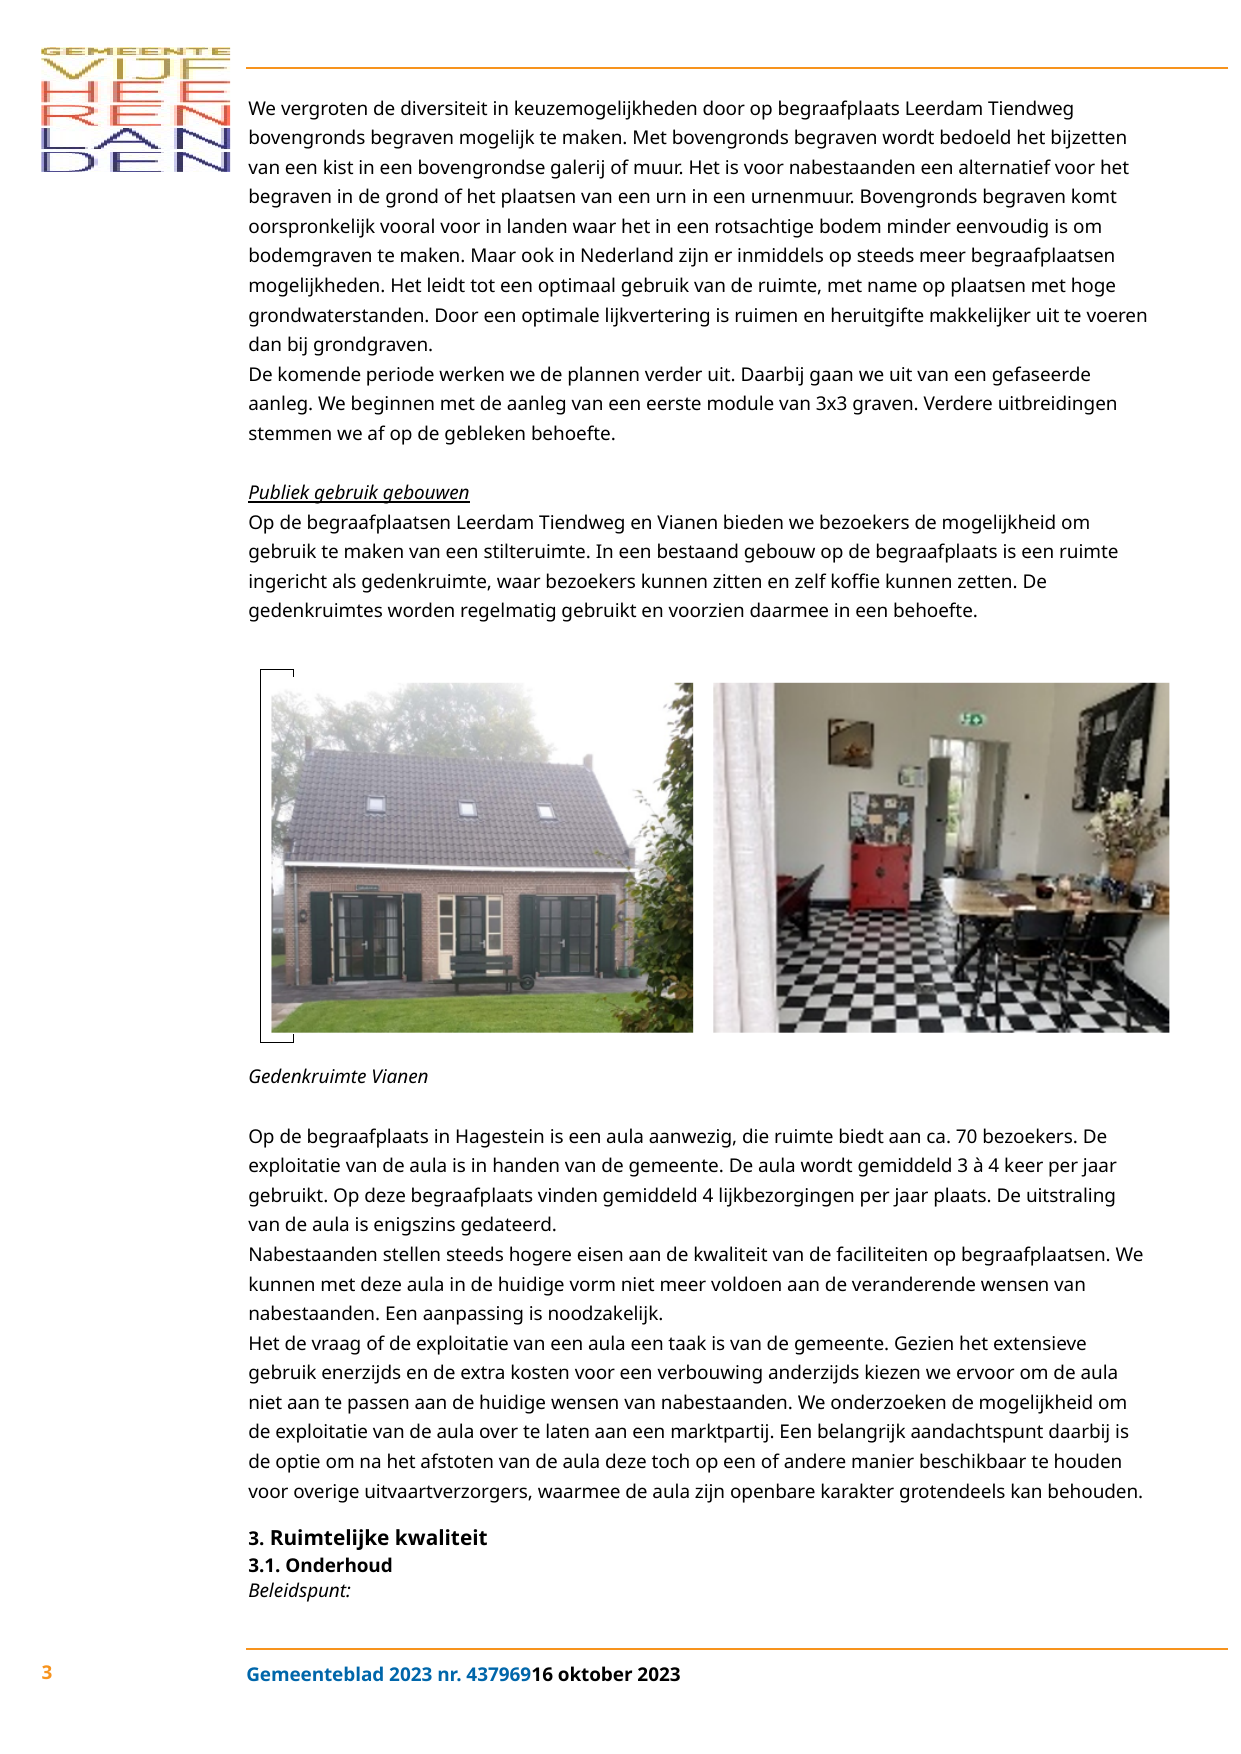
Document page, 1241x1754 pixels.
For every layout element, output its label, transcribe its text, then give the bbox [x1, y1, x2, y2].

text Het de vraag of de exploitatie van een aula een taak is van de gemeente. Gezien het extensieve gebruik enerzijds en de extra kosten voor een verbouwing anderzijds kiezen we ervoor om de aula niet aan te passen aan de huidige wensen van nabestaanden. We onderzoeken de mogelijkheid om de exploitatie van de aula over te laten aan een marktpartij. Een belangrijk aandachtspunt daarbij is de optie om na het afstoten van de aula deze toch op een of andere manier beschikbaar te houden voor overige uitvaartverzorgers, waarmee de aula zijn openbare karakter grotendeels kan behouden. [248, 1330, 1152, 1504]
text We vergroten de diversiteit in keuzemogelijkheden door op begraafplaats Leerdam Tiendweg bovengronds begraven mogelijk te maken. Met bovengronds begraven wordt bedoeld het bijzetten van een kist in een bovengrondse galerij of muur. Het is voor nabestaanden een alternatief voor het begraven in de grond of het plaatsen van een urn in een urnenmuur. Bovengronds begraven komt oorspronkelijk vooral voor in landen waar het in een rotsachtige bodem minder eenvoudig is om bodemgraven te maken. Maar ook in Nederland zijn er inmiddels op steeds meer begraafplaatsen mogelijkheden. Het leidt tot een optimaal gebruik van de ruimte, met name op plaatsen met hoge grondwaterstanden. Door een optimale lijkvertering is ruimen en heruitgifte makkelijker uit te voeren dan bij grondgraven. [248, 95, 1152, 357]
text Op de begraafplaats in Hagestein is een aula aanwezig, die ruimte biedt aan ca. 70 bezoekers. De exploitatie van de aula is in handen van de gemeente. De aula wordt gemiddeld 3 à 4 keer per jaar gebruikt. Op deze begraafplaats vinden gemiddeld 4 lijkbezorgingen per jaar plaats. De uitstraling van de aula is enigszins gedateerd. [248, 1123, 1152, 1237]
text Beleidspunt: [248, 1578, 1152, 1603]
text 3. Ruimtelijke kwaliteit [248, 1523, 1152, 1552]
text Nabestaanden stellen steeds hogere eisen aan de kwaliteit van de faciliteiten op begraafplaatsen. We kunnen met deze aula in de huidige vorm niet meer voldoen aan de veranderende wensen van nabestaanden. Een aanpassing is noodzakelijk. [248, 1241, 1152, 1326]
picture [268, 677, 1173, 1034]
text De komende periode werken we de plannen verder uit. Daarbij gaan we uit van een gefaseerde aanleg. We beginnen met de aanleg van een eerste module van 3x3 graven. Verdere uitbreidingen stemmen we af op de gebleken behoefte. [248, 361, 1152, 446]
text 3.1. Onderhoud [248, 1552, 1152, 1578]
picture [41, 47, 231, 172]
text Op de begraafplaatsen Leerdam Tiendweg en Vianen bieden we bezoekers de mogelijkheid om gebruik te maken van een stilteruimte. In een bestaand gebouw op de begraafplaats is een ruimte ingericht als gedenkruimte, waar bezoekers kunnen zitten en zelf koffie kunnen zetten. De gedenkruimtes worden regelmatig gebruikt en voorzien daarmee in een behoefte. [248, 509, 1152, 623]
text Publiek gebruik gebouwen [248, 479, 1152, 505]
text Gedenkruimte Vianen [248, 1064, 1152, 1089]
